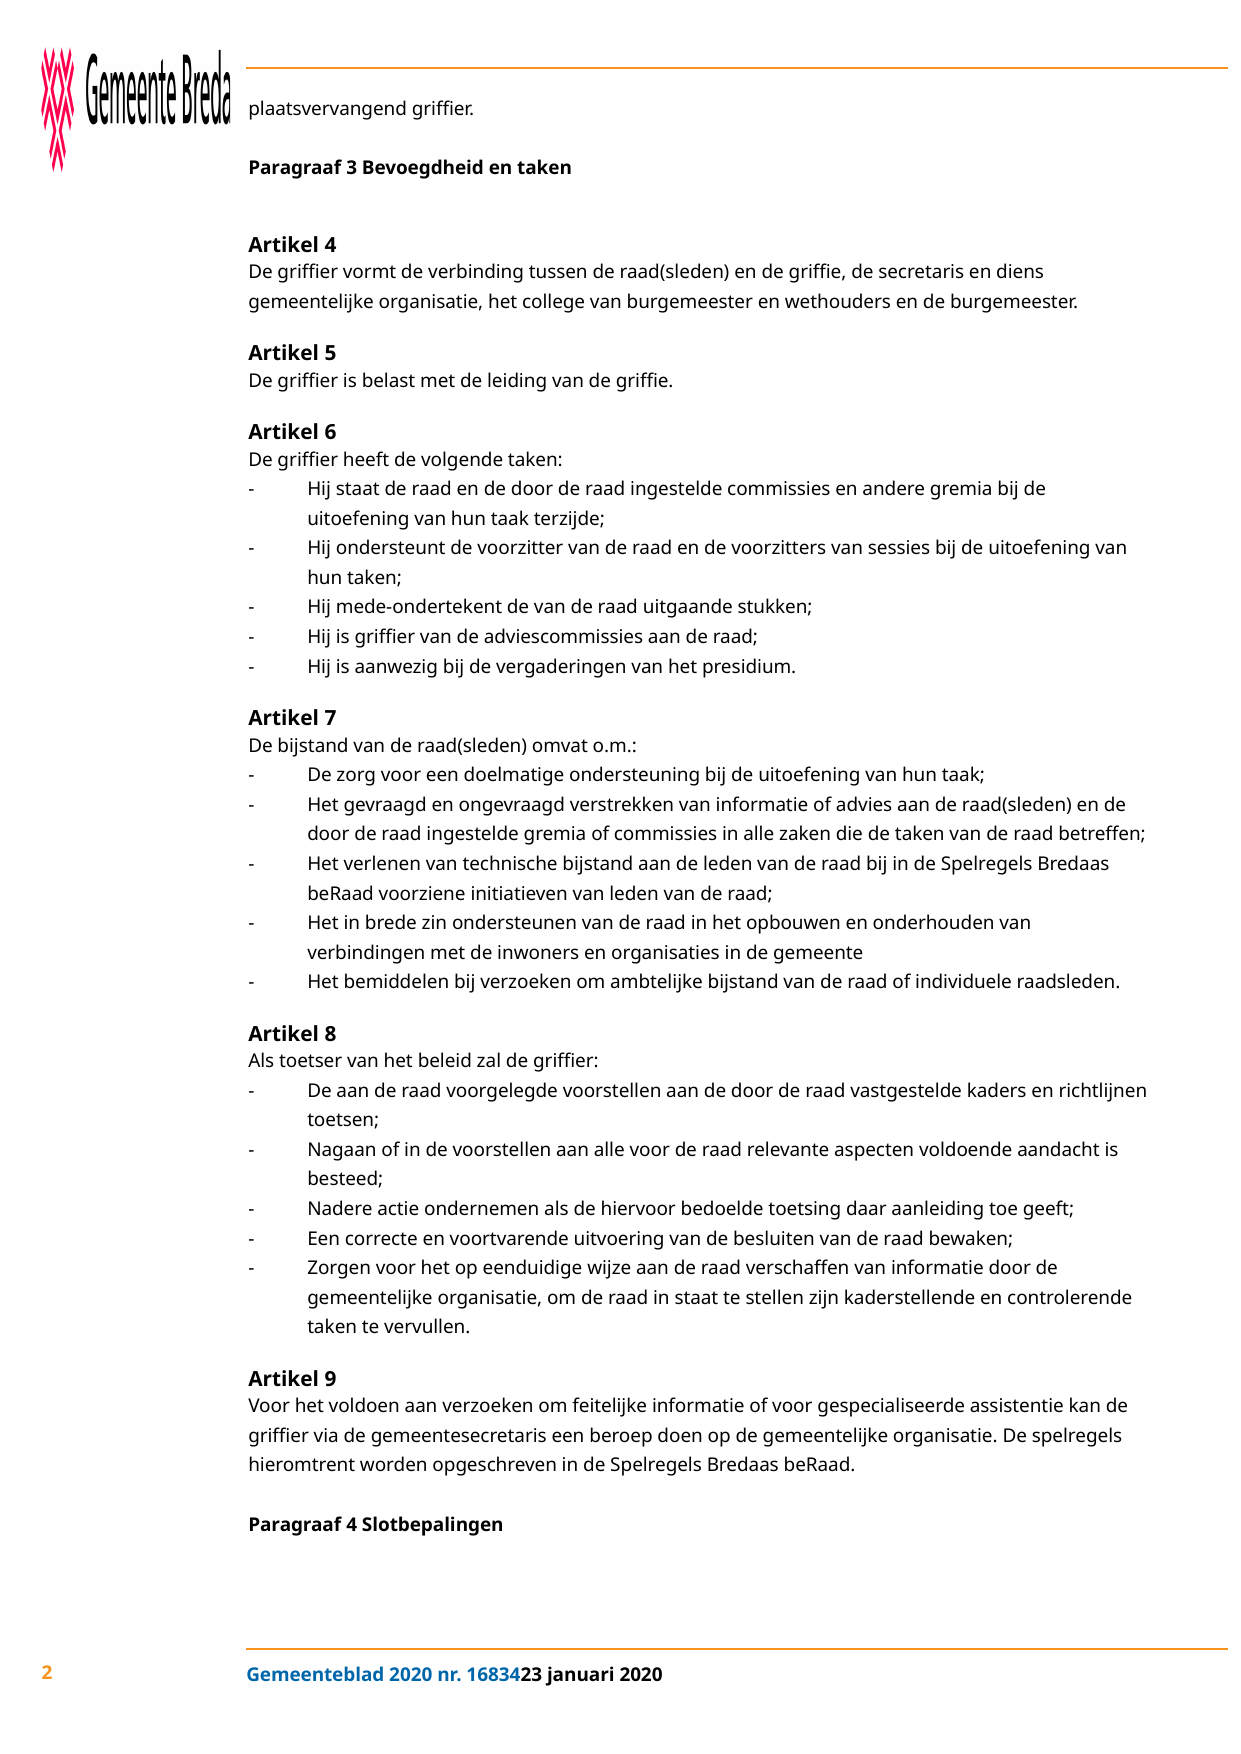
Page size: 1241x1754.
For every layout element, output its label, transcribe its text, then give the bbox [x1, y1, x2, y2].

list Het gevraagd en ongevraagd verstrekken van informatie of advies aan de raad(sleden) en de door de raad ingestelde gremia of commissies in alle zaken die de taken van de raad betreffen; [248, 791, 1152, 846]
list Hij is griffier van de adviescommissies aan de raad; [248, 623, 1152, 649]
list Zorgen voor het op eenduidige wijze aan de raad verschaffen van informatie door de gemeentelijke organisatie, om de raad in staat te stellen zijn kaderstellende en controlerende taken te vervullen. [248, 1254, 1152, 1339]
text De bijstand van de raad(sleden) omvat o.m.: [248, 732, 1152, 757]
text Als toetser van het beleid zal de griffier: [248, 1047, 1152, 1073]
list Het in brede zin ondersteunen van de raad in het opbouwen en onderhouden van verbindingen met de inwoners en organisaties in de gemeente [248, 909, 1152, 964]
list Hij ondersteunt de voorzitter van de raad en de voorzitters van sessies bij de uitoefening van hun taken; [248, 534, 1152, 590]
list Het verlenen van technische bijstand aan de leden van de raad bij in de Spelregels Bredaas beRaad voorziene initiatieven van leden van de raad; [248, 850, 1152, 905]
text Artikel 6 [248, 417, 1152, 446]
text Artikel 8 [248, 1019, 1152, 1047]
list Hij staat de raad en de door de raad ingestelde commissies en andere gremia bij de uitoefening van hun taak terzijde; [248, 475, 1152, 531]
list Het bemiddelen bij verzoeken om ambtelijke bijstand van de raad of individuele raadsleden. [248, 968, 1152, 994]
text plaatsvervangend griffier. [248, 95, 1152, 121]
text Paragraaf 3 Bevoegdheid en taken [248, 154, 1152, 180]
list Nadere actie ondernemen als de hiervoor bedoelde toetsing daar aanleiding toe geeft; [248, 1195, 1152, 1221]
text Artikel 7 [248, 703, 1152, 732]
text De griffier is belast met de leiding van de griffie. [248, 367, 1152, 393]
text Artikel 5 [248, 338, 1152, 367]
list Een correcte en voortvarende uitvoering van de besluiten van de raad bewaken; [248, 1225, 1152, 1251]
text Artikel 9 [248, 1364, 1152, 1392]
text Voor het voldoen aan verzoeken om feitelijke informatie of voor gespecialiseerde assistentie kan de griffier via de gemeentesecretaris een beroep doen op de gemeentelijke organisatie. De spelregels hieromtrent worden opgeschreven in de Spelregels Bredaas beRaad. [248, 1392, 1152, 1477]
text De griffier heeft de volgende taken: [248, 446, 1152, 472]
text Artikel 4 [248, 230, 1152, 258]
text De griffier vormt de verbinding tussen de raad(sleden) en de griffie, de secretaris en diens gemeentelijke organisatie, het college van burgemeester en wethouders en de burgemeester. [248, 258, 1152, 314]
picture [41, 47, 231, 172]
list Hij mede-ondertekent de van de raad uitgaande stukken; [248, 594, 1152, 619]
text Paragraaf 4 Slotbepalingen [248, 1511, 1152, 1536]
list De zorg voor een doelmatige ondersteuning bij de uitoefening van hun taak; [248, 761, 1152, 787]
list De aan de raad voorgelegde voorstellen aan de door de raad vastgestelde kaders en richtlijnen toetsen; [248, 1077, 1152, 1132]
list Hij is aanwezig bij de vergaderingen van het presidium. [248, 653, 1152, 679]
list Nagaan of in de voorstellen aan alle voor de raad relevante aspecten voldoende aandacht is besteed; [248, 1136, 1152, 1191]
